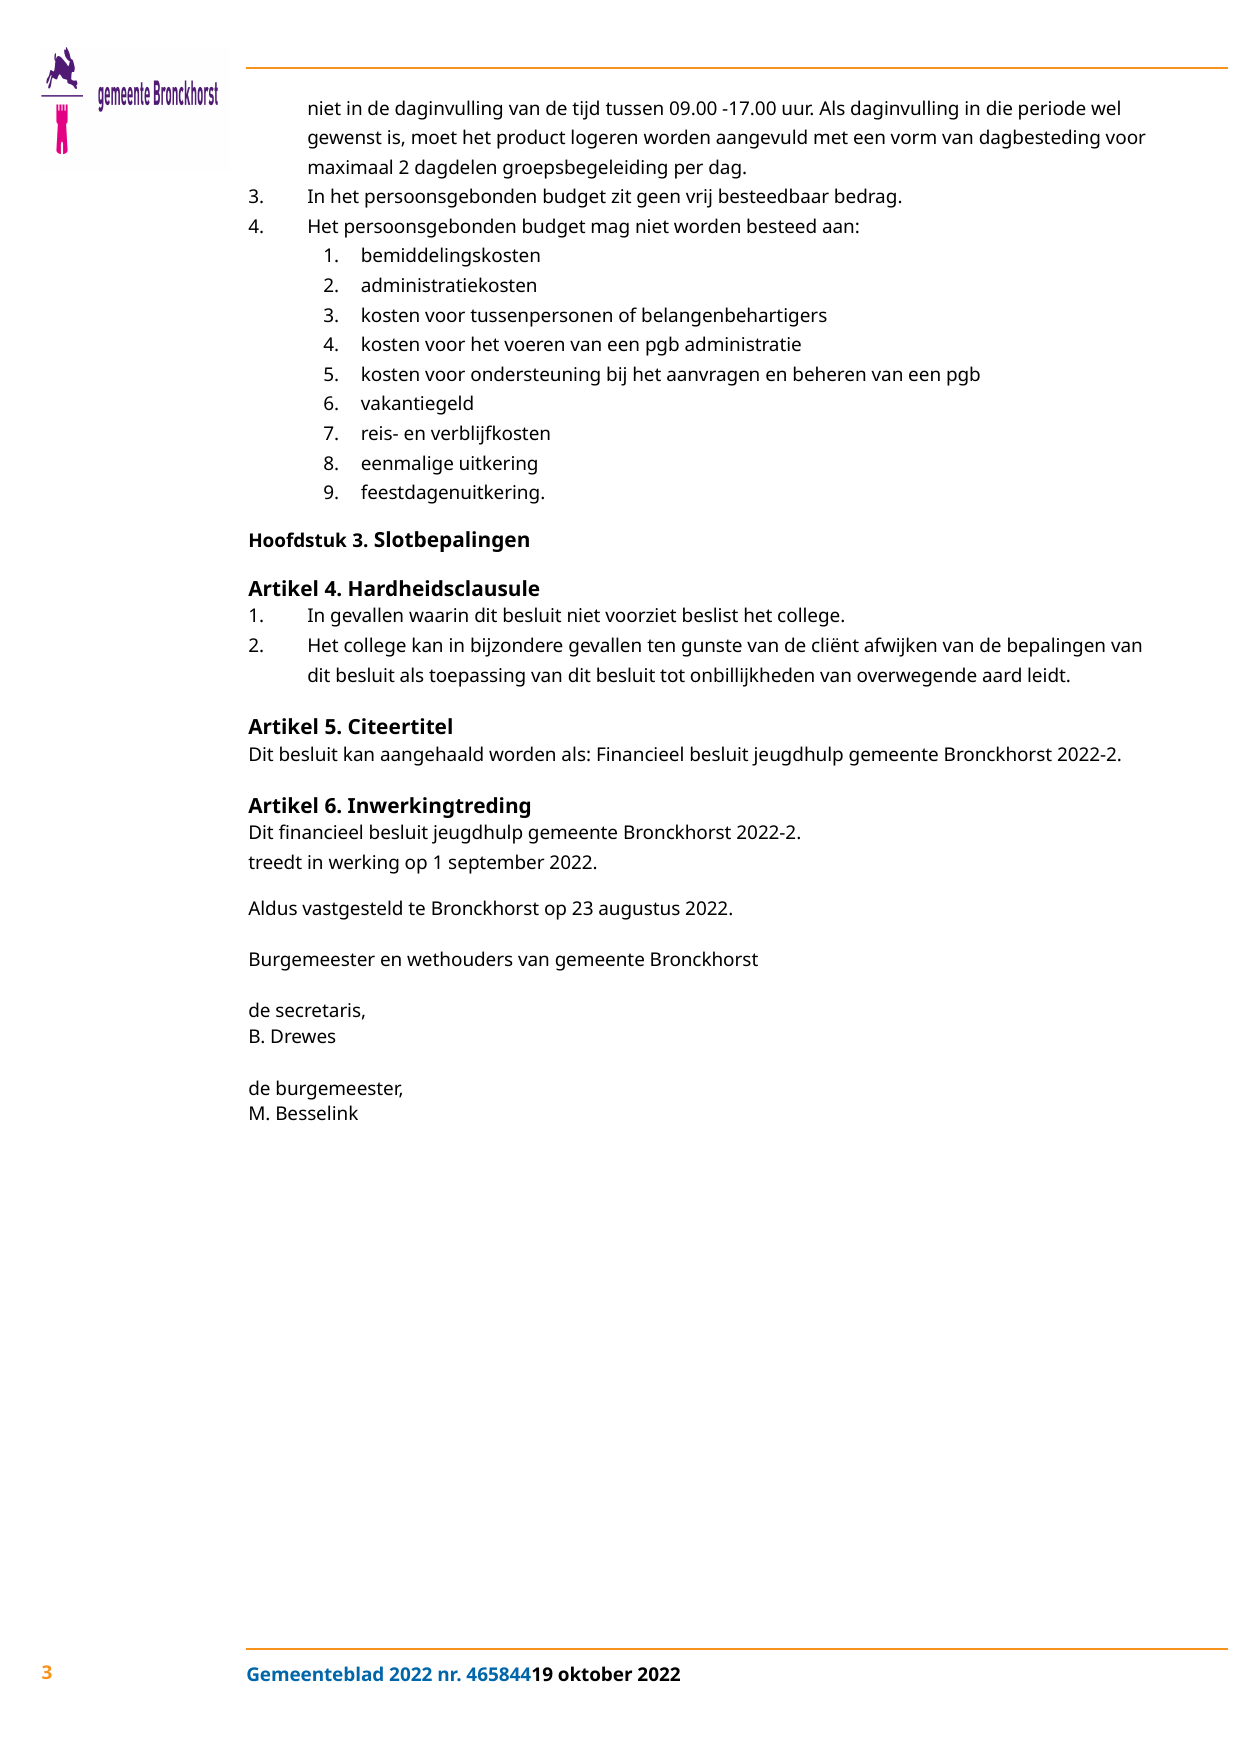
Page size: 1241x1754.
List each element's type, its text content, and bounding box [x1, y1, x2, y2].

list eenmalige uitkering [323, 450, 1152, 476]
text de secretaris, [248, 998, 1152, 1023]
text Dit financieel besluit jeugdhulp gemeente Bronckhorst 2022-2. [248, 819, 1152, 845]
list bemiddelingskosten [323, 243, 1152, 268]
text M. Besselink [248, 1101, 1152, 1126]
text Aldus vastgesteld te Bronckhorst op 23 augustus 2022. [248, 895, 1152, 921]
list In het persoonsgebonden budget zit geen vrij besteedbaar bedrag. [248, 183, 1152, 209]
picture [41, 47, 231, 172]
list kosten voor tussenpersonen of belangenbehartigers [323, 302, 1152, 328]
list administratiekosten [323, 272, 1152, 298]
text B. Drewes [248, 1023, 1152, 1049]
list vakantiegeld [323, 391, 1152, 416]
text Artikel 6. Inwerkingtreding [248, 791, 1152, 819]
list reis- en verblijfkosten [323, 420, 1152, 446]
text de burgemeester, [248, 1075, 1152, 1101]
list niet in de daginvulling van de tijd tussen 09.00 -17.00 uur. Als daginvulling in die periode wel gewenst is, moet het product logeren worden aangevuld met een vorm van dagbesteding voor maximaal 2 dagdelen groepsbegeleiding per dag. [248, 95, 1152, 180]
list feestdagenuitkering. [323, 479, 1152, 505]
text treedt in werking op 1 september 2022. [248, 849, 1152, 875]
list Het college kan in bijzondere gevallen ten gunste van de cliënt afwijken van de bepalingen van dit besluit als toepassing van dit besluit tot onbillijkheden van overwegende aard leidt. [248, 632, 1152, 688]
list Het persoonsgebonden budget mag niet worden besteed aan: [248, 213, 1152, 239]
list kosten voor het voeren van een pgb administratie [323, 331, 1152, 357]
text Artikel 4. Hardheidsclausule [248, 574, 1152, 603]
text Dit besluit kan aangehaald worden als: Financieel besluit jeugdhulp gemeente Bronckhorst 2022-2. [248, 741, 1152, 766]
list kosten voor ondersteuning bij het aanvragen en beheren van een pgb [323, 361, 1152, 387]
text Burgemeester en wethouders van gemeente Bronckhorst [248, 946, 1152, 972]
list In gevallen waarin dit besluit niet voorziet beslist het college. [248, 603, 1152, 628]
text Artikel 5. Citeertitel [248, 712, 1152, 741]
text Hoofdstuk 3. Slotbepalingen [248, 525, 1152, 553]
